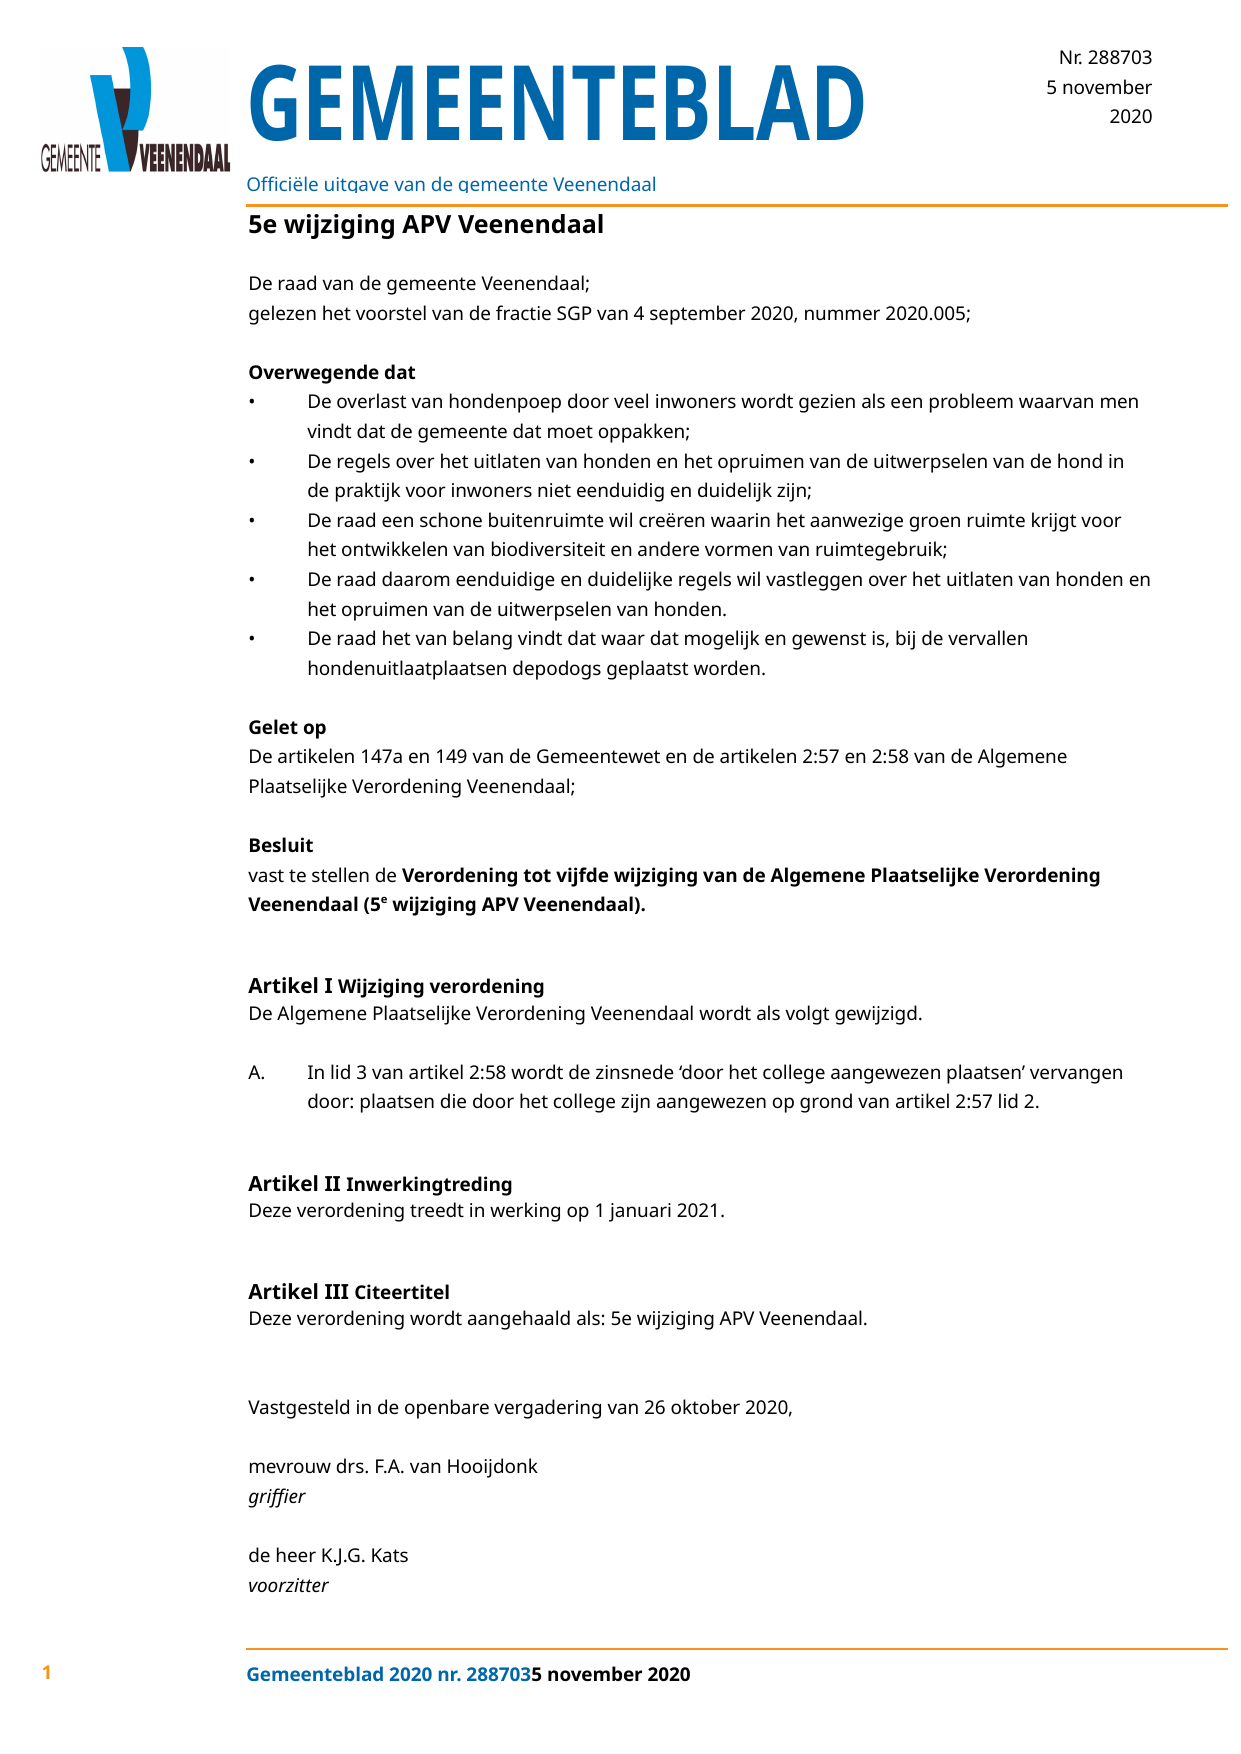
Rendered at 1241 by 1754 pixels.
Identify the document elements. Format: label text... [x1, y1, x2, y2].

list De raad daarom eenduidige en duidelijke regels wil vastleggen over het uitlaten van honden en het opruimen van de uitwerpselen van honden. [248, 566, 1152, 621]
list De regels over het uitlaten van honden en het opruimen van de uitwerpselen van de hond in de praktijk voor inwoners niet eenduidig en duidelijk zijn; [248, 448, 1152, 503]
text Besluit [248, 832, 1152, 858]
text Vastgesteld in de openbare vergadering van 26 oktober 2020, [248, 1394, 1152, 1420]
text Deze verordening treedt in werking op 1 januari 2021. [248, 1197, 1152, 1223]
text gelezen het voorstel van de fractie SGP van 4 september 2020, nummer 2020.005; [248, 300, 1152, 326]
text de heer K.J.G. Kats [248, 1542, 1152, 1568]
text Overwegende dat [248, 359, 1152, 385]
text Artikel II Inwerkingtreding [248, 1169, 1152, 1197]
text griffier [248, 1483, 1152, 1509]
text Artikel I Wijziging verordening [248, 972, 1152, 1000]
text De Algemene Plaatselijke Verordening Veenendaal wordt als volgt gewijzigd. [248, 1000, 1152, 1026]
list De overlast van hondenpoep door veel inwoners wordt gezien als een probleem waarvan men vindt dat de gemeente dat moet oppakken; [248, 389, 1152, 444]
text 5e wijziging APV Veenendaal [248, 207, 1152, 241]
text Artikel III Citeertitel [248, 1277, 1152, 1306]
text De artikelen 147a en 149 van de Gemeentewet en de artikelen 2:57 en 2:58 van de Algemene Plaatselijke Verordening Veenendaal; [248, 744, 1152, 799]
text Gelet op [248, 714, 1152, 740]
picture [41, 47, 130, 172]
text voorzitter [248, 1572, 1152, 1598]
list De raad het van belang vindt dat waar dat mogelijk en gewenst is, bij de vervallen hondenuitlaatplaatsen depodogs geplaatst worden. [248, 625, 1152, 681]
list De raad een schone buitenruimte wil creëren waarin het aanwezige groen ruimte krijgt voor het ontwikkelen van biodiversiteit en andere vormen van ruimtegebruik; [248, 507, 1152, 562]
picture [123, 47, 231, 172]
text De raad van de gemeente Veenendaal; [248, 270, 1152, 296]
text Deze verordening wordt aangehaald als: 5e wijziging APV Veenendaal. [248, 1306, 1152, 1331]
list In lid 3 van artikel 2:58 wordt de zinsnede ‘door het college aangewezen plaatsen’ vervangen door: plaatsen die door het college zijn aangewezen op grond van artikel 2:57 lid 2. [248, 1059, 1152, 1114]
text vast te stellen de Verordening tot vijfde wijziging van de Algemene Plaatselijke Verordening Veenendaal (5e wijziging APV Veenendaal). [248, 862, 1152, 917]
text mevrouw drs. F.A. van Hooijdonk [248, 1453, 1152, 1479]
